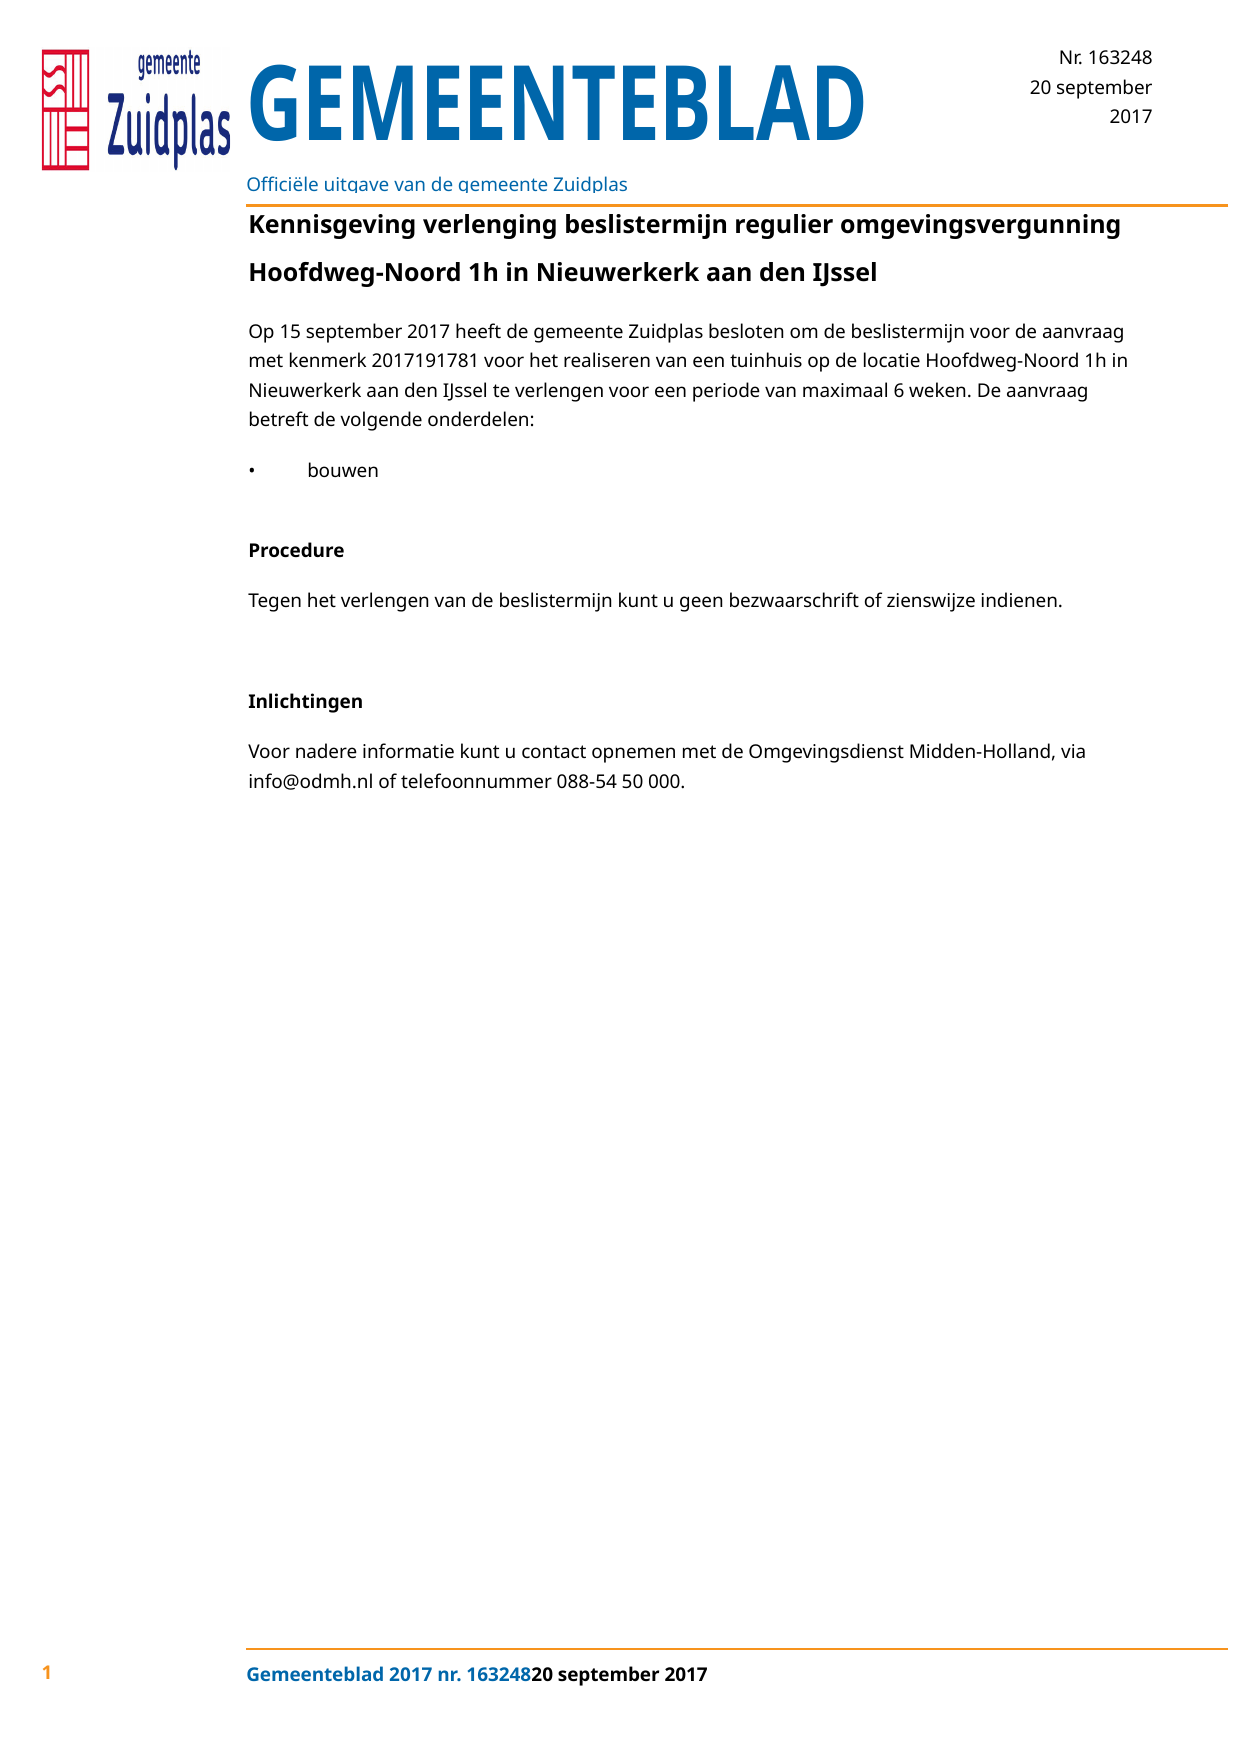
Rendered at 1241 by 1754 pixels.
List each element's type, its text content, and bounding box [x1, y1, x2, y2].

text Tegen het verlengen van de beslistermijn kunt u geen bezwaarschrift of zienswijze indienen. [248, 587, 1152, 613]
text Op 15 september 2017 heeft de gemeente Zuidplas besloten om de beslistermijn voor de aanvraag met kenmerk 2017191781 voor het realiseren van een tuinhuis op de locatie Hoofdweg-Noord 1h in Nieuwerkerk aan den IJssel te verlengen voor een periode van maximaal 6 weken. De aanvraag betreft de volgende onderdelen: [248, 318, 1152, 432]
text Kennisgeving verlenging beslistermijn regulier omgevingsvergunning Hoofdweg-Noord 1h in Nieuwerkerk aan den IJssel [248, 207, 1152, 288]
picture [41, 47, 231, 172]
text Procedure [248, 537, 1152, 563]
list bouwen [248, 457, 1152, 483]
text Inlichtingen [248, 688, 1152, 714]
text Voor nadere informatie kunt u contact opnemen met de Omgevingsdienst Midden-Holland, via info@odmh.nl of telefoonnummer 088-54 50 000. [248, 739, 1152, 794]
